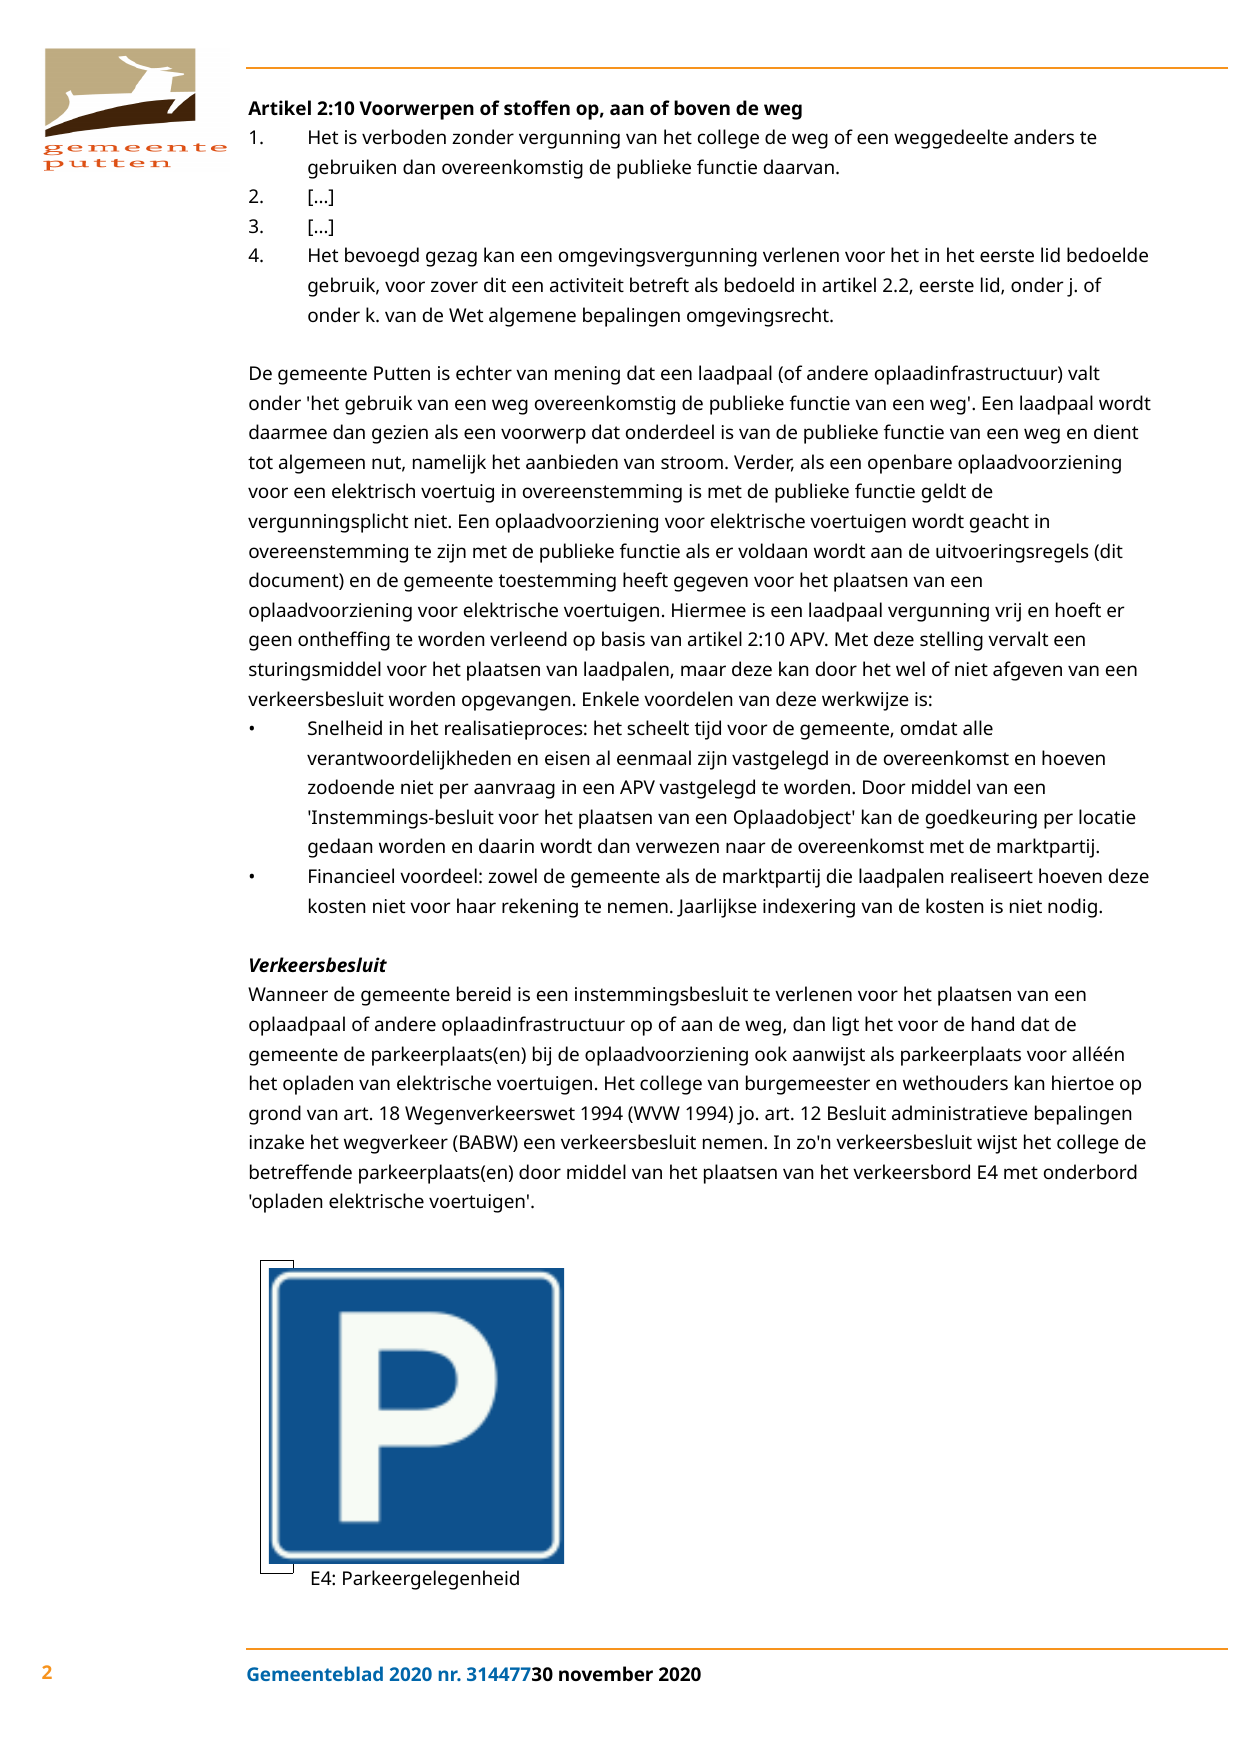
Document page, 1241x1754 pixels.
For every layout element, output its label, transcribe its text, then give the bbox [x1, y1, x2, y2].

text E4: Parkeergelegenheid [248, 1248, 1152, 1591]
text De gemeente Putten is echter van mening dat een laadpaal (of andere oplaadinfrastructuur) valt onder 'het gebruik van een weg overeenkomstig de publieke functie van een weg'. Een laadpaal wordt daarmee dan gezien als een voorwerp dat onderdeel is van de publieke functie van een weg en dient tot algemeen nut, namelijk het aanbieden van stroom. Verder, als een openbare oplaadvoorziening voor een elektrisch voertuig in overeenstemming is met de publieke functie geldt de vergunningsplicht niet. Een oplaadvoorziening voor elektrische voertuigen wordt geacht in overeenstemming te zijn met de publieke functie als er voldaan wordt aan de uitvoeringsregels (dit document) en de gemeente toestemming heeft gegeven voor het plaatsen van een oplaadvoorziening voor elektrische voertuigen. Hiermee is een laadpaal vergunning vrij en hoeft er geen ontheffing te worden verleend op basis van artikel 2:10 APV. Met deze stelling vervalt een sturingsmiddel voor het plaatsen van laadpalen, maar deze kan door het wel of niet afgeven van een verkeersbesluit worden opgevangen. Enkele voordelen van deze werkwijze is: [248, 360, 1152, 712]
picture [41, 47, 231, 172]
list Snelheid in het realisatieproces: het scheelt tijd voor de gemeente, omdat alle verantwoordelijkheden en eisen al eenmaal zijn vastgelegd in de overeenkomst en hoeven zodoende niet per aanvraag in een APV vastgelegd te worden. Door middel van een 'Instemmings-besluit voor het plaatsen van een Oplaadobject' kan de goedkeuring per locatie gedaan worden en daarin wordt dan verwezen naar de overeenkomst met de marktpartij. [248, 715, 1152, 859]
text Wanneer de gemeente bereid is een instemmingsbesluit te verlenen voor het plaatsen van een oplaadpaal of andere oplaadinfrastructuur op of aan de weg, dan ligt het voor de hand dat de gemeente de parkeerplaats(en) bij de oplaadvoorziening ook aanwijst als parkeerplaats voor alléén het opladen van elektrische voertuigen. Het college van burgemeester en wethouders kan hiertoe op grond van art. 18 Wegenverkeerswet 1994 (WVW 1994) jo. art. 12 Besluit administratieve bepalingen inzake het wegverkeer (BABW) een verkeersbesluit nemen. In zo'n verkeersbesluit wijst het college de betreffende parkeerplaats(en) door middel van het plaatsen van het verkeersbord E4 met onderbord 'opladen elektrische voertuigen'. [248, 982, 1152, 1214]
list Financieel voordeel: zowel de gemeente als de marktpartij die laadpalen realiseert hoeven deze kosten niet voor haar rekening te nemen. Jaarlijkse indexering van de kosten is niet nodig. [248, 863, 1152, 919]
table_header Artikel 2:10 Voorwerpen of stoffen op, aan of boven de weg Het is verboden zonder vergunning van het college de weg of een weggedeelte anders te gebruiken dan overeenkomstig de publieke functie daarvan. […] […] Het bevoegd gezag kan een omgevingsvergunning verlenen voor het in het eerste lid bedoelde gebruik, voor zover dit een activiteit betreft als bedoeld in artikel 2.2, eerste lid, onder j. of onder k. van de Wet algemene bepalingen omgevingsrecht. [248, 95, 1152, 328]
text Verkeersbesluit [248, 952, 1152, 978]
picture [268, 1268, 565, 1564]
